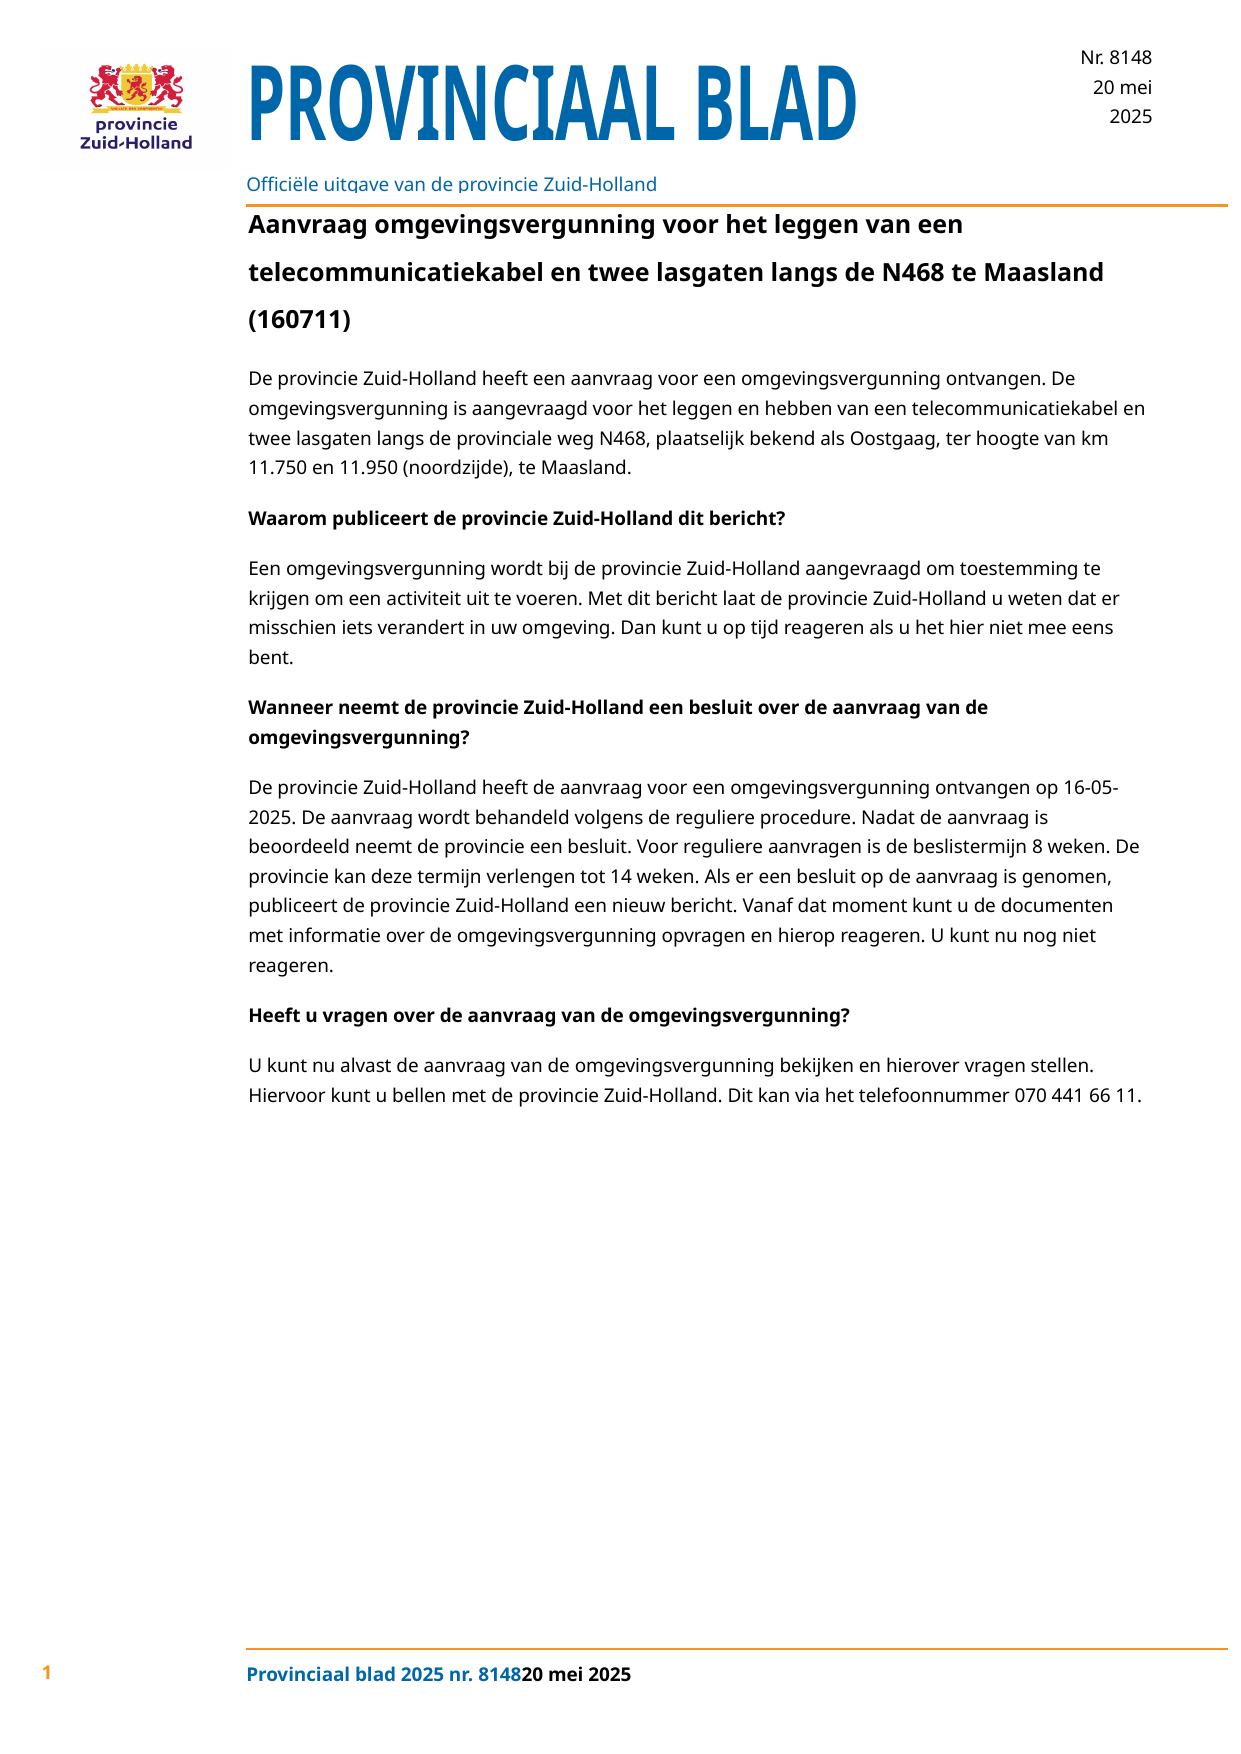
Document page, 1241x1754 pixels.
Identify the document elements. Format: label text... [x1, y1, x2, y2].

text U kunt nu alvast de aanvraag van de omgevingsvergunning bekijken en hierover vragen stellen. Hiervoor kunt u bellen met de provincie Zuid-Holland. Dit kan via het telefoonnummer 070 441 66 11. [248, 1053, 1152, 1108]
text De provincie Zuid-Holland heeft de aanvraag voor een omgevingsvergunning ontvangen op 16-05-2025. De aanvraag wordt behandeld volgens de reguliere procedure. Nadat de aanvraag is beoordeeld neemt de provincie een besluit. Voor reguliere aanvragen is de beslistermijn 8 weken. De provincie kan deze termijn verlengen tot 14 weken. Als er een besluit op de aanvraag is genomen, publiceert de provincie Zuid-Holland een nieuw bericht. Vanaf dat moment kunt u de documenten met informatie over de omgevingsvergunning opvragen en hierop reageren. U kunt nu nog niet reageren. [248, 774, 1152, 977]
text Heeft u vragen over de aanvraag van de omgevingsvergunning? [248, 1002, 1152, 1028]
text Een omgevingsvergunning wordt bij de provincie Zuid-Holland aangevraagd om toestemming te krijgen om een activiteit uit te voeren. Met dit bericht laat de provincie Zuid-Holland u weten dat er misschien iets verandert in uw omgeving. Dan kunt u op tijd reageren als u het hier niet mee eens bent. [248, 555, 1152, 669]
text Wanneer neemt de provincie Zuid-Holland een besluit over de aanvraag van de omgevingsvergunning? [248, 694, 1152, 749]
text Waarom publiceert de provincie Zuid-Holland dit bericht? [248, 505, 1152, 530]
text Aanvraag omgevingsvergunning voor het leggen van een telecommunicatiekabel en twee lasgaten langs de N468 te Maasland (160711) [248, 207, 1152, 336]
text De provincie Zuid-Holland heeft een aanvraag voor een omgevingsvergunning ontvangen. De omgevingsvergunning is aangevraagd voor het leggen en hebben van een telecommunicatiekabel en twee lasgaten langs de provinciale weg N468, plaatselijk bekend als Oostgaag, ter hoogte van km 11.750 en 11.950 (noordzijde), te Maasland. [248, 366, 1152, 480]
picture [41, 47, 231, 172]
